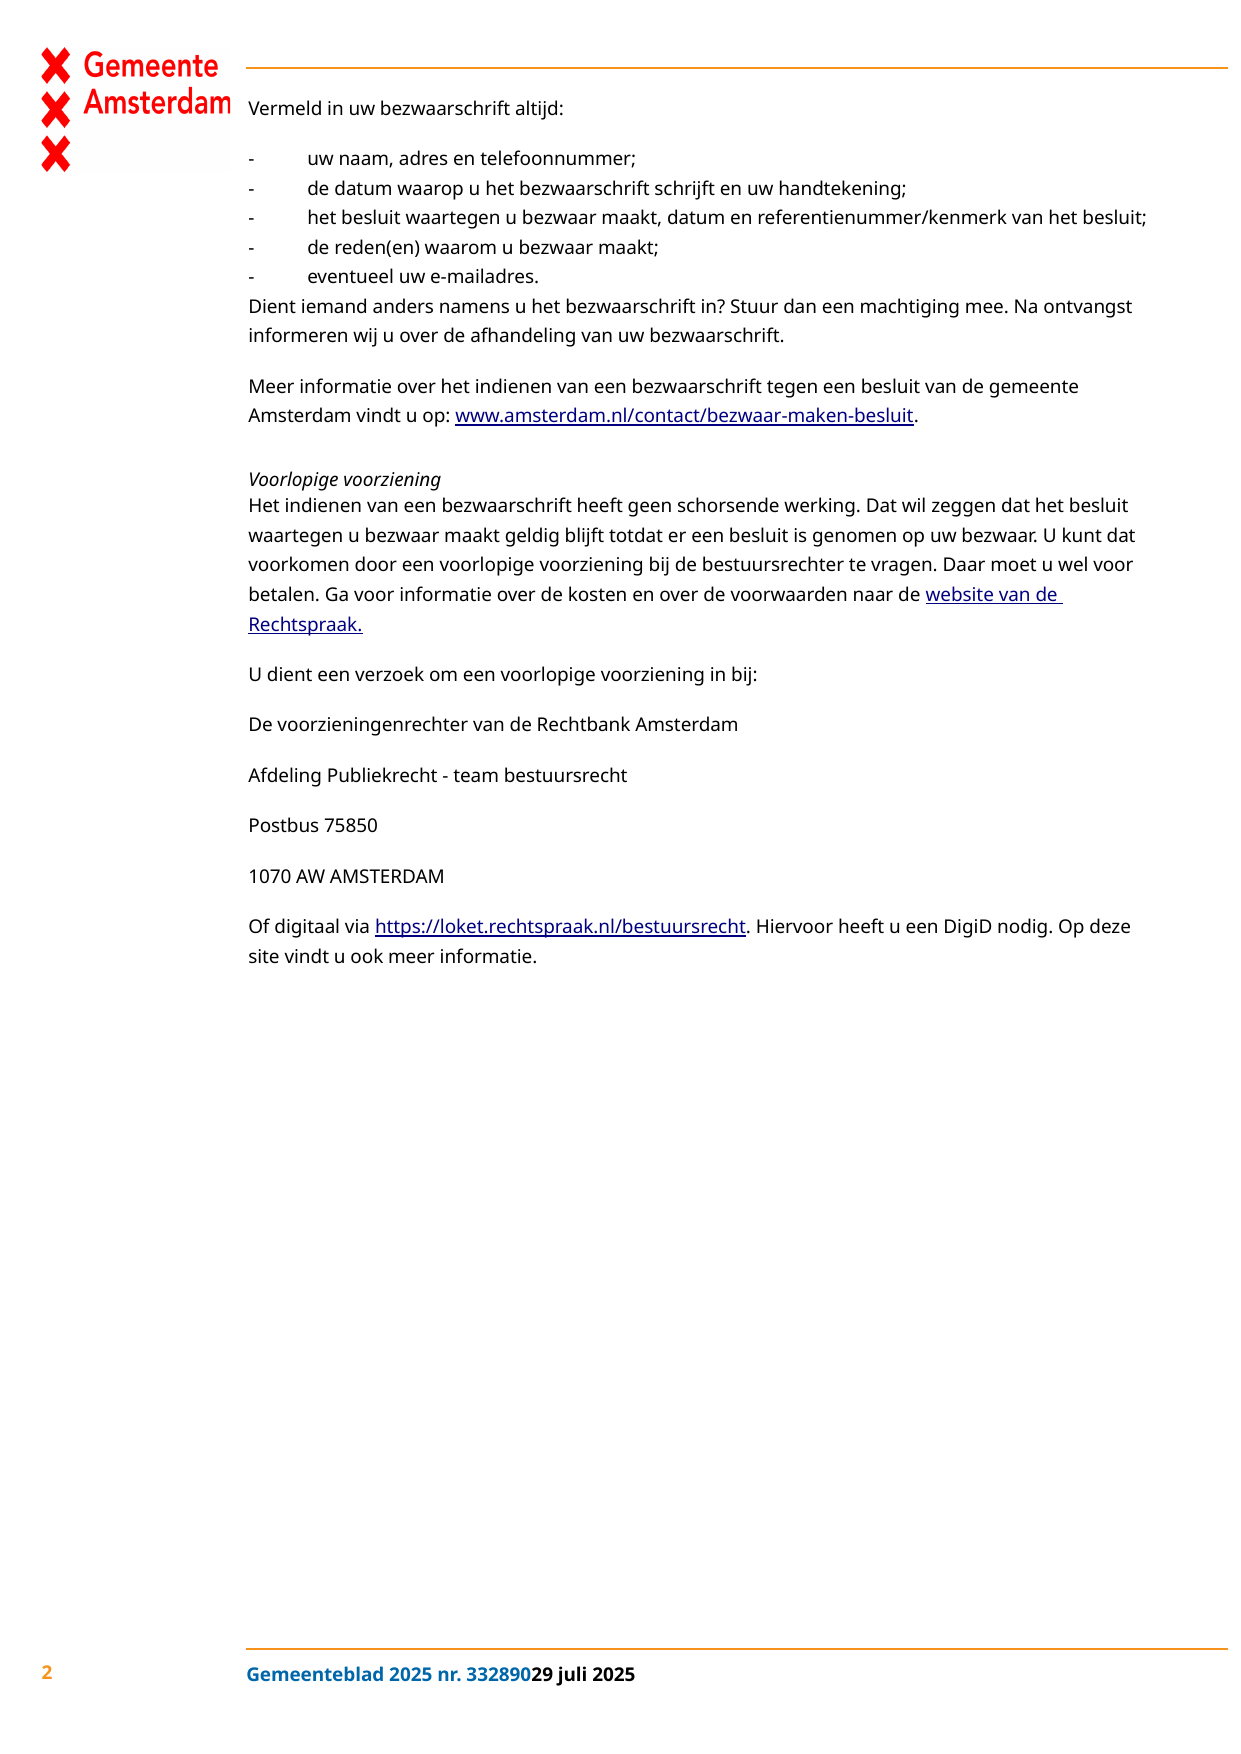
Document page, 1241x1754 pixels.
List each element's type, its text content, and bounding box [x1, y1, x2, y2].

text Afdeling Publiekrecht - team bestuursrecht [248, 762, 1152, 788]
text Het indienen van een bezwaarschrift heeft geen schorsende werking. Dat wil zeggen dat het besluit waartegen u bezwaar maakt geldig blijft totdat er een besluit is genomen op uw bezwaar. U kunt dat voorkomen door een voorlopige voorziening bij de bestuursrechter te vragen. Daar moet u wel voor betalen. Ga voor informatie over de kosten en over de voorwaarden naar de website van de Rechtspraak. [248, 492, 1152, 636]
text 1070 AW AMSTERDAM [248, 863, 1152, 888]
text U dient een verzoek om een voorlopige voorziening in bij: [248, 661, 1152, 687]
text Vermeld in uw bezwaarschrift altijd: [248, 95, 1152, 121]
list eventueel uw e-mailadres. [248, 263, 1152, 289]
list uw naam, adres en telefoonnummer; [248, 145, 1152, 171]
list de datum waarop u het bezwaarschrift schrijft en uw handtekening; [248, 175, 1152, 201]
text Voorlopige voorziening [248, 467, 1152, 492]
text Postbus 75850 [248, 812, 1152, 838]
text De voorzieningenrechter van de Rechtbank Amsterdam [248, 712, 1152, 737]
text Meer informatie over het indienen van een bezwaarschrift tegen een besluit van de gemeente Amsterdam vindt u op: www.amsterdam.nl/contact/bezwaar-maken-besluit. [248, 373, 1152, 428]
text Of digitaal via https://loket.rechtspraak.nl/bestuursrecht. Hiervoor heeft u een DigiD nodig. Op deze site vindt u ook meer informatie. [248, 913, 1152, 968]
picture [41, 47, 231, 172]
text Dient iemand anders namens u het bezwaarschrift in? Stuur dan een machtiging mee. Na ontvangst informeren wij u over de afhandeling van uw bezwaarschrift. [248, 293, 1152, 348]
list het besluit waartegen u bezwaar maakt, datum en referentienummer/kenmerk van het besluit; [248, 204, 1152, 230]
list de reden(en) waarom u bezwaar maakt; [248, 234, 1152, 260]
